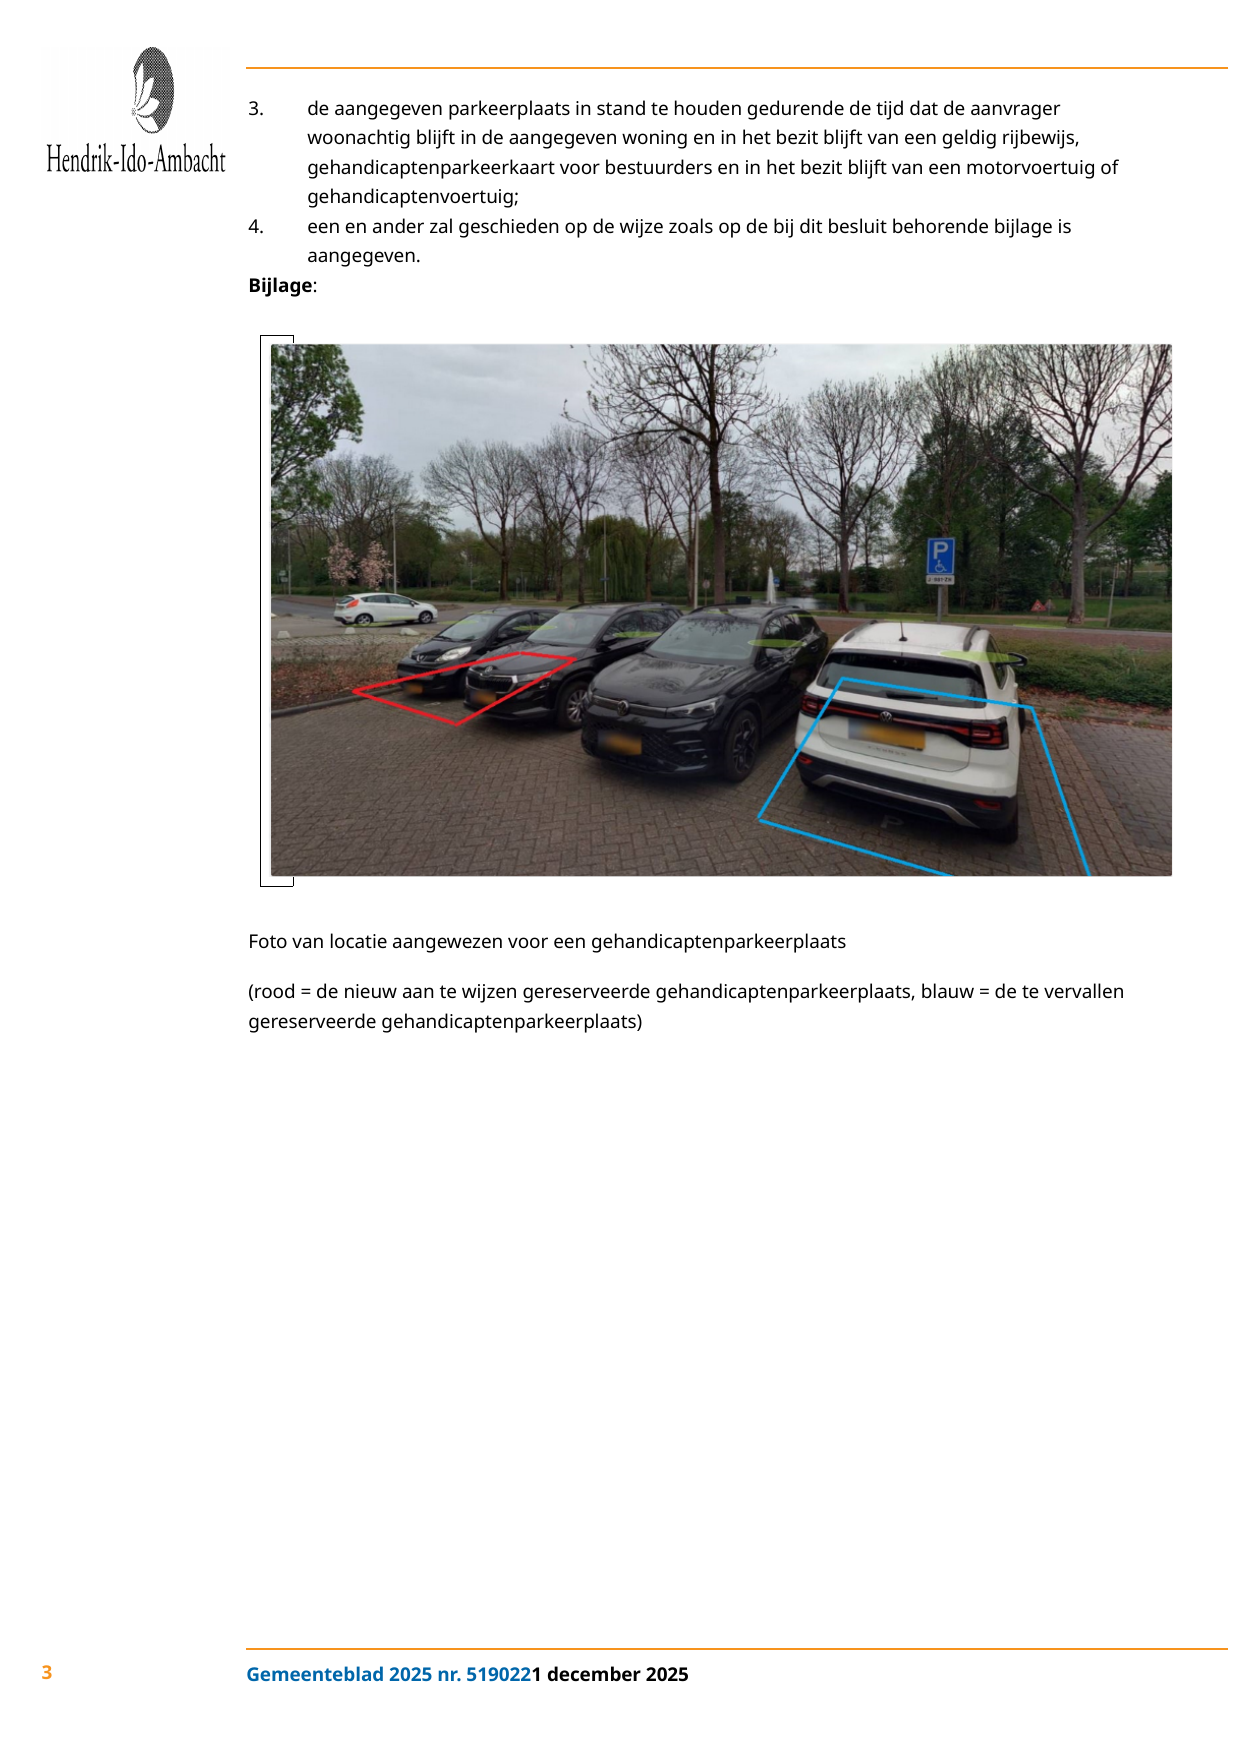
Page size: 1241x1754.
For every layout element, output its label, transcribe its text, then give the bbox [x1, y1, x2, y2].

list een en ander zal geschieden op de wijze zoals op de bij dit besluit behorende bijlage is aangegeven. [248, 213, 1152, 268]
picture [41, 47, 231, 172]
text Foto van locatie aangewezen voor een gehandicaptenparkeerplaats [248, 928, 1152, 954]
picture [268, 343, 1173, 877]
text Bijlage: [248, 272, 1152, 298]
list de aangegeven parkeerplaats in stand te houden gedurende de tijd dat de aanvrager woonachtig blijft in de aangegeven woning en in het bezit blijft van een geldig rijbewijs, gehandicaptenparkeerkaart voor bestuurders en in het bezit blijft van een motorvoertuig of gehandicaptenvoertuig; [248, 95, 1152, 209]
text (rood = de nieuw aan te wijzen gereserveerde gehandicaptenparkeerplaats, blauw = de te vervallen gereserveerde gehandicaptenparkeerplaats) [248, 978, 1152, 1034]
